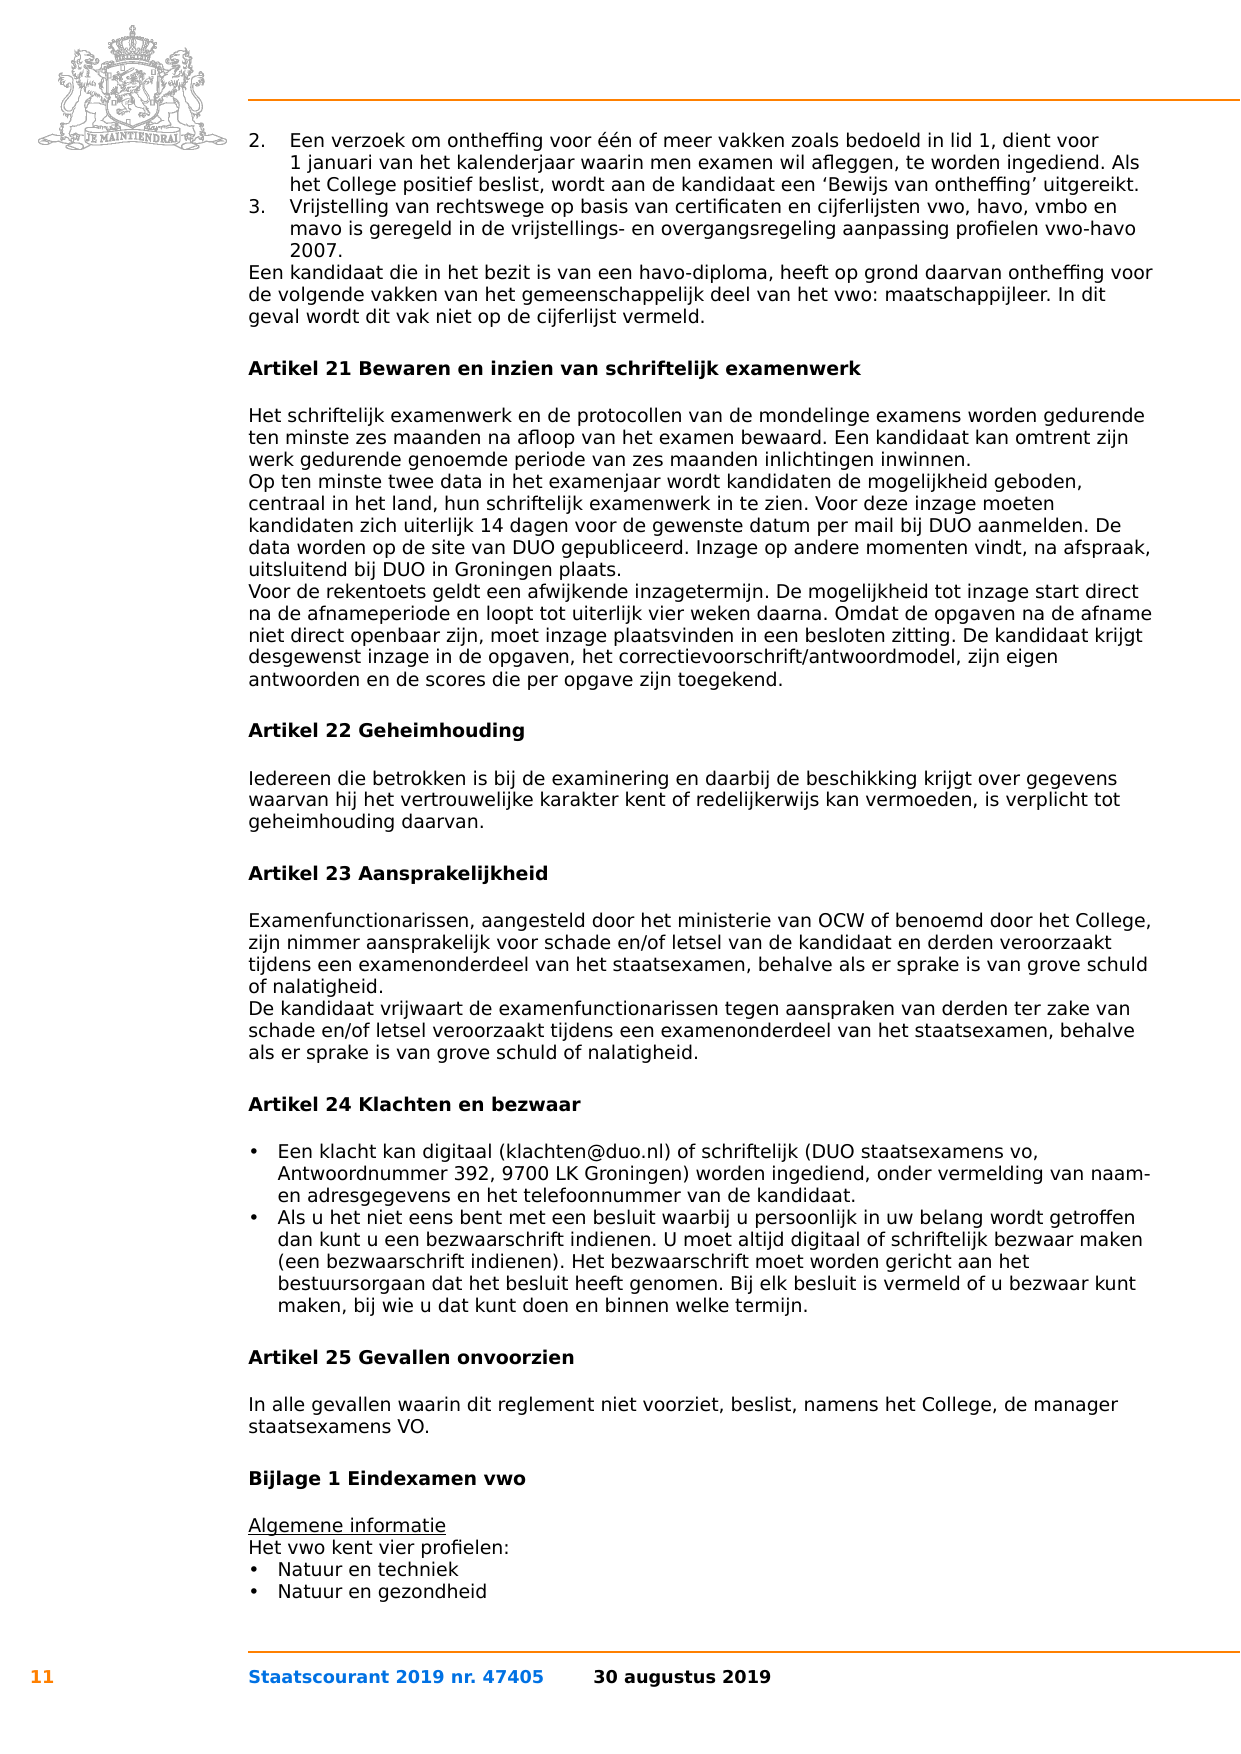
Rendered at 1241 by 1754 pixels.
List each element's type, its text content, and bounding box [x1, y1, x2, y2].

text Het schriftelijk examenwerk en de protocollen van de mondelinge examens worden gedurende ten minste zes maanden na afloop van het examen bewaard. Een kandidaat kan omtrent zijn werk gedurende genoemde periode van zes maanden inlichtingen inwinnen. [248, 405, 1163, 471]
text De kandidaat vrijwaart de examenfunctionarissen tegen aanspraken van derden ter zake van schade en/of letsel veroorzaakt tijdens een examenonderdeel van het staatsexamen, behalve als er sprake is van grove schuld of nalatigheid. [248, 998, 1163, 1064]
text In alle gevallen waarin dit reglement niet voorziet, beslist, namens het College, de manager staatsexamens VO. [248, 1394, 1163, 1438]
subtitle Artikel 22 Geheimhouding [248, 720, 1163, 742]
subtitle Artikel 21 Bewaren en inzien van schriftelijk examenwerk [248, 358, 1163, 380]
text Het vwo kent vier profielen: [248, 1537, 1163, 1559]
text • Natuur en techniek [248, 1559, 1163, 1581]
subtitle Artikel 24 Klachten en bezwaar [248, 1094, 1163, 1116]
text Algemene informatie [248, 1515, 1163, 1537]
text 3. Vrijstelling van rechtswege op basis van certificaten en cijferlijsten vwo, havo, vmbo en mavo is geregeld in de vrijstellings- en overgangsregeling aanpassing profielen vwo-havo 2007. [248, 196, 1163, 262]
subtitle Artikel 23 Aansprakelijkheid [248, 863, 1163, 885]
text Voor de rekentoets geldt een afwijkende inzagetermijn. De mogelijkheid tot inzage start direct na de afnameperiode en loopt tot uiterlijk vier weken daarna. Omdat de opgaven na de afname niet direct openbaar zijn, moet inzage plaatsvinden in een besloten zitting. De kandidaat krijgt desgewenst inzage in de opgaven, het correctievoorschrift/antwoordmodel, zijn eigen antwoorden en de scores die per opgave zijn toegekend. [248, 581, 1163, 690]
picture [38, 25, 227, 150]
text Op ten minste twee data in het examenjaar wordt kandidaten de mogelijkheid geboden, centraal in het land, hun schriftelijk examenwerk in te zien. Voor deze inzage moeten kandidaten zich uiterlijk 14 dagen voor de gewenste datum per mail bij DUO aanmelden. De data worden op de site van DUO gepubliceerd. Inzage op andere momenten vindt, na afspraak, uitsluitend bij DUO in Groningen plaats. [248, 471, 1163, 581]
text Examenfunctionarissen, aangesteld door het ministerie van OCW of benoemd door het College, zijn nimmer aansprakelijk voor schade en/of letsel van de kandidaat en derden veroorzaakt tijdens een examenonderdeel van het staatsexamen, behalve als er sprake is van grove schuld of nalatigheid. [248, 910, 1163, 998]
text • Als u het niet eens bent met een besluit waarbij u persoonlijk in uw belang wordt getroffen dan kunt u een bezwaarschrift indienen. U moet altijd digitaal of schriftelijk bezwaar maken (een bezwaarschrift indienen). Het bezwaarschrift moet worden gericht aan het bestuursorgaan dat het besluit heeft genomen. Bij elk besluit is vermeld of u bezwaar kunt maken, bij wie u dat kunt doen en binnen welke termijn. [248, 1207, 1163, 1317]
text Een kandidaat die in het bezit is van een havo-diploma, heeft op grond daarvan ontheffing voor de volgende vakken van het gemeenschappelijk deel van het vwo: maatschappijleer. In dit geval wordt dit vak niet op de cijferlijst vermeld. [248, 262, 1163, 328]
subtitle Artikel 25 Gevallen onvoorzien [248, 1347, 1163, 1369]
subtitle Bijlage 1 Eindexamen vwo [248, 1468, 1163, 1490]
text • Natuur en gezondheid [248, 1581, 1163, 1603]
text Iedereen die betrokken is bij de examinering en daarbij de beschikking krijgt over gegevens waarvan hij het vertrouwelijke karakter kent of redelijkerwijs kan vermoeden, is verplicht tot geheimhouding daarvan. [248, 767, 1163, 833]
text 2. Een verzoek om ontheffing voor één of meer vakken zoals bedoeld in lid 1, dient voor 1 januari van het kalenderjaar waarin men examen wil afleggen, te worden ingediend. Als het College positief beslist, wordt aan de kandidaat een ‘Bewijs van ontheffing’ uitgereikt. [248, 130, 1163, 196]
text • Een klacht kan digitaal (klachten@duo.nl) of schriftelijk (DUO staatsexamens vo, Antwoordnummer 392, 9700 LK Groningen) worden ingediend, onder vermelding van naam- en adresgegevens en het telefoonnummer van de kandidaat. [248, 1141, 1163, 1207]
